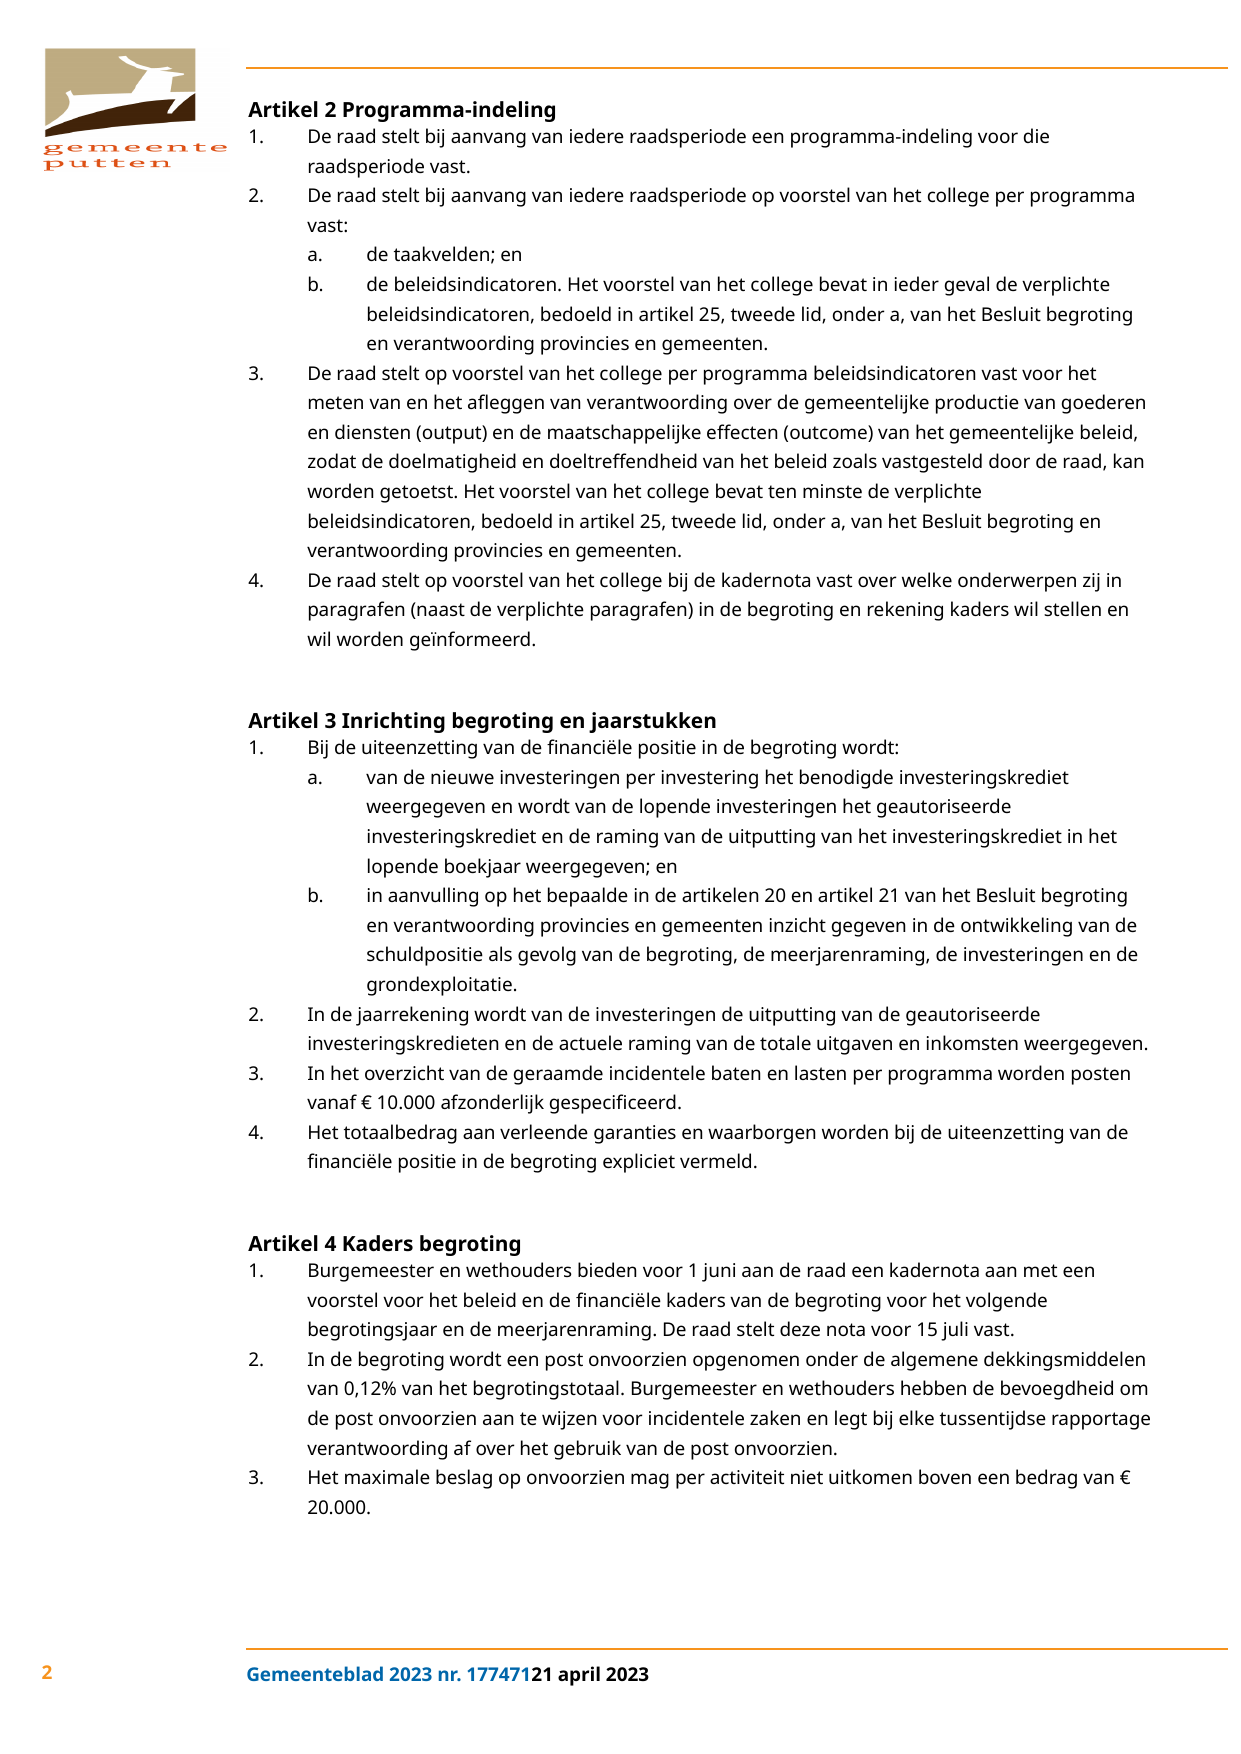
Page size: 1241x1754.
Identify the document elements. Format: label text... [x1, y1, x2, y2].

list in aanvulling op het bepaalde in de artikelen 20 en artikel 21 van het Besluit begroting en verantwoording provincies en gemeenten inzicht gegeven in de ontwikkeling van de schuldpositie als gevolg van de begroting, de meerjarenraming, de investeringen en de grondexploitatie. [307, 882, 1152, 997]
text Artikel 2 Programma-indeling [248, 95, 1152, 123]
list De raad stelt op voorstel van het college bij de kadernota vast over welke onderwerpen zij in paragrafen (naast de verplichte paragrafen) in de begroting en rekening kaders wil stellen en wil worden geïnformeerd. [248, 567, 1152, 652]
picture [41, 47, 231, 172]
list de beleidsindicatoren. Het voorstel van het college bevat in ieder geval de verplichte beleidsindicatoren, bedoeld in artikel 25, tweede lid, onder a, van het Besluit begroting en verantwoording provincies en gemeenten. [307, 271, 1152, 356]
text Artikel 3 Inrichting begroting en jaarstukken [248, 706, 1152, 734]
list In het overzicht van de geraamde incidentele baten en lasten per programma worden posten vanaf € 10.000 afzonderlijk gespecificeerd. [248, 1060, 1152, 1115]
list De raad stelt op voorstel van het college per programma beleidsindicatoren vast voor het meten van en het afleggen van verantwoording over de gemeentelijke productie van goederen en diensten (output) en de maatschappelijke effecten (outcome) van het gemeentelijke beleid, zodat de doelmatigheid en doeltreffendheid van het beleid zoals vastgesteld door de raad, kan worden getoetst. Het voorstel van het college bevat ten minste de verplichte beleidsindicatoren, bedoeld in artikel 25, tweede lid, onder a, van het Besluit begroting en verantwoording provincies en gemeenten. [248, 360, 1152, 563]
list de taakvelden; en [307, 242, 1152, 267]
list Het maximale beslag op onvoorzien mag per activiteit niet uitkomen boven een bedrag van € 20.000. [248, 1464, 1152, 1519]
list van de nieuwe investeringen per investering het benodigde investeringskrediet weergegeven en wordt van de lopende investeringen het geautoriseerde investeringskrediet en de raming van de uitputting van het investeringskrediet in het lopende boekjaar weergegeven; en [307, 764, 1152, 879]
list De raad stelt bij aanvang van iedere raadsperiode een programma-indeling voor die raadsperiode vast. [248, 123, 1152, 178]
list In de jaarrekening wordt van de investeringen de uitputting van de geautoriseerde investeringskredieten en de actuele raming van de totale uitgaven en inkomsten weergegeven. [248, 1001, 1152, 1056]
text Artikel 4 Kaders begroting [248, 1229, 1152, 1257]
list Het totaalbedrag aan verleende garanties en waarborgen worden bij de uiteenzetting van de financiële positie in de begroting expliciet vermeld. [248, 1119, 1152, 1174]
list De raad stelt bij aanvang van iedere raadsperiode op voorstel van het college per programma vast: [248, 182, 1152, 238]
list Burgemeester en wethouders bieden voor 1 juni aan de raad een kadernota aan met een voorstel voor het beleid en de financiële kaders van de begroting voor het volgende begrotingsjaar en de meerjarenraming. De raad stelt deze nota voor 15 juli vast. [248, 1257, 1152, 1342]
list In de begroting wordt een post onvoorzien opgenomen onder de algemene dekkingsmiddelen van 0,12% van het begrotingstotaal. Burgemeester en wethouders hebben de bevoegdheid om de post onvoorzien aan te wijzen voor incidentele zaken en legt bij elke tussentijdse rapportage verantwoording af over het gebruik van de post onvoorzien. [248, 1346, 1152, 1460]
list Bij de uiteenzetting van de financiële positie in de begroting wordt: [248, 734, 1152, 760]
